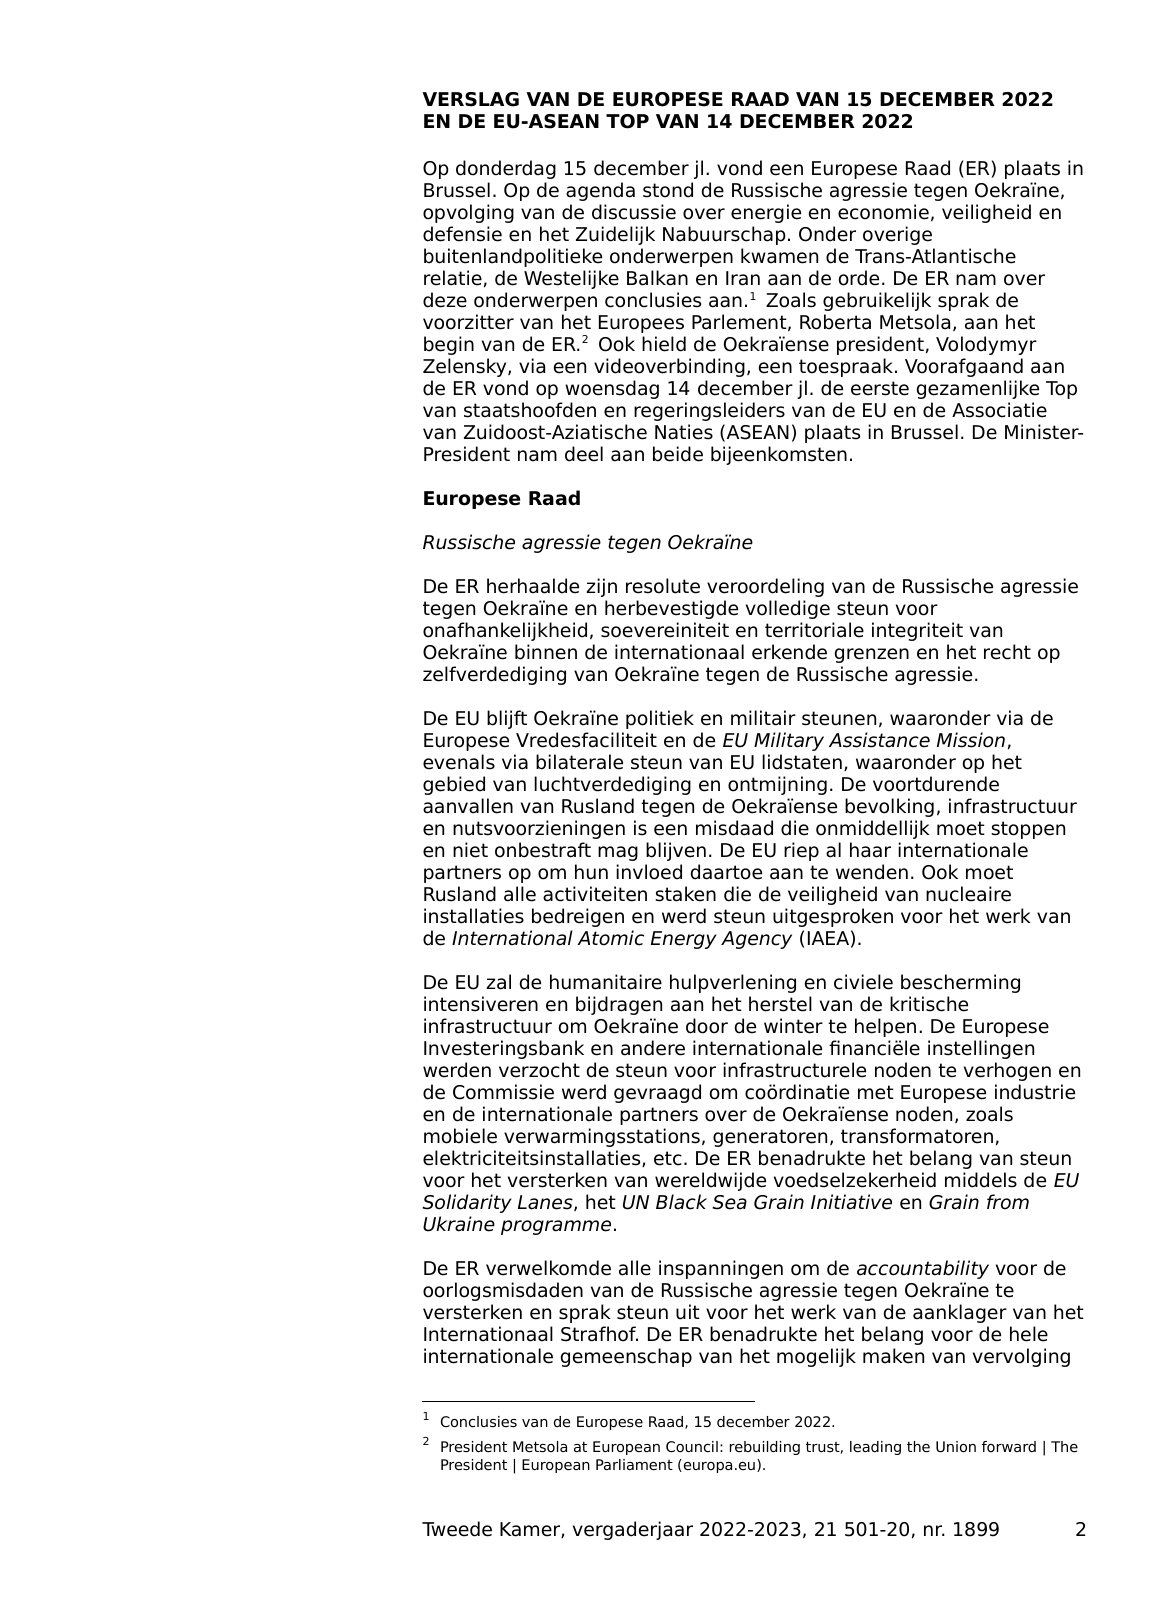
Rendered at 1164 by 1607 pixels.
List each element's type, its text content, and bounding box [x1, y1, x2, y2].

subtitle Russische agressie tegen Oekraïne [422, 532, 1087, 554]
text President Metsola at European Council: rebuilding trust, leading the Union forward | The President | European Parliament (europa.eu). [422, 1435, 1087, 1474]
subtitle Europese Raad [422, 488, 1087, 510]
text De ER herhaalde zijn resolute veroordeling van de Russische agressie tegen Oekraïne en herbevestigde volledige steun voor onafhankelijkheid, soevereiniteit en territoriale integriteit van Oekraïne binnen de internationaal erkende grenzen en het recht op zelfverdediging van Oekraïne tegen de Russische agressie. [422, 576, 1087, 686]
text Conclusies van de Europese Raad, 15 december 2022. [422, 1410, 1087, 1432]
text De ER verwelkomde alle inspanningen om de accountability voor de oorlogsmisdaden van de Russische agressie tegen Oekraïne te versterken en sprak steun uit voor het werk van de aanklager van het Internationaal Strafhof. De ER benadrukte het belang voor de hele internationale gemeenschap van het mogelijk maken van vervolging [422, 1258, 1087, 1368]
subtitle VERSLAG VAN DE EUROPESE RAAD VAN 15 DECEMBER 2022 EN DE EU-ASEAN TOP VAN 14 DECEMBER 2022 [422, 89, 1087, 133]
text Op donderdag 15 december jl. vond een Europese Raad (ER) plaats in Brussel. Op de agenda stond de Russische agressie tegen Oekraïne, opvolging van de discussie over energie en economie, veiligheid en defensie en het Zuidelijk Nabuurschap. Onder overige buitenlandpolitieke onderwerpen kwamen de Trans-Atlantische relatie, de Westelijke Balkan en Iran aan de orde. De ER nam over deze onderwerpen conclusies aan. Zoals gebruikelijk sprak de voorzitter van het Europees Parlement, Roberta Metsola, aan het begin van de ER. Ook hield de Oekraïense president, Volodymyr Zelensky, via een videoverbinding, een toespraak. Voorafgaand aan de ER vond op woensdag 14 december jl. de eerste gezamenlijke Top van staatshoofden en regeringsleiders van de EU en de Associatie van Zuidoost-Aziatische Naties (ASEAN) plaats in Brussel. De Minister-President nam deel aan beide bijeenkomsten. [422, 158, 1087, 466]
text De EU blijft Oekraïne politiek en militair steunen, waaronder via de Europese Vredesfaciliteit en de EU Military Assistance Mission, evenals via bilaterale steun van EU lidstaten, waaronder op het gebied van luchtverdediging en ontmijning. De voortdurende aanvallen van Rusland tegen de Oekraïense bevolking, infrastructuur en nutsvoorzieningen is een misdaad die onmiddellijk moet stoppen en niet onbestraft mag blijven. De EU riep al haar internationale partners op om hun invloed daartoe aan te wenden. Ook moet Rusland alle activiteiten staken die de veiligheid van nucleaire installaties bedreigen en werd steun uitgesproken voor het werk van de International Atomic Energy Agency (IAEA). [422, 708, 1087, 950]
text De EU zal de humanitaire hulpverlening en civiele bescherming intensiveren en bijdragen aan het herstel van de kritische infrastructuur om Oekraïne door de winter te helpen. De Europese Investeringsbank en andere internationale financiële instellingen werden verzocht de steun voor infrastructurele noden te verhogen en de Commissie werd gevraagd om coördinatie met Europese industrie en de internationale partners over de Oekraïense noden, zoals mobiele verwarmingsstations, generatoren, transformatoren, elektriciteitsinstallaties, etc. De ER benadrukte het belang van steun voor het versterken van wereldwijde voedselzekerheid middels de EU Solidarity Lanes, het UN Black Sea Grain Initiative en Grain from Ukraine programme. [422, 972, 1087, 1236]
